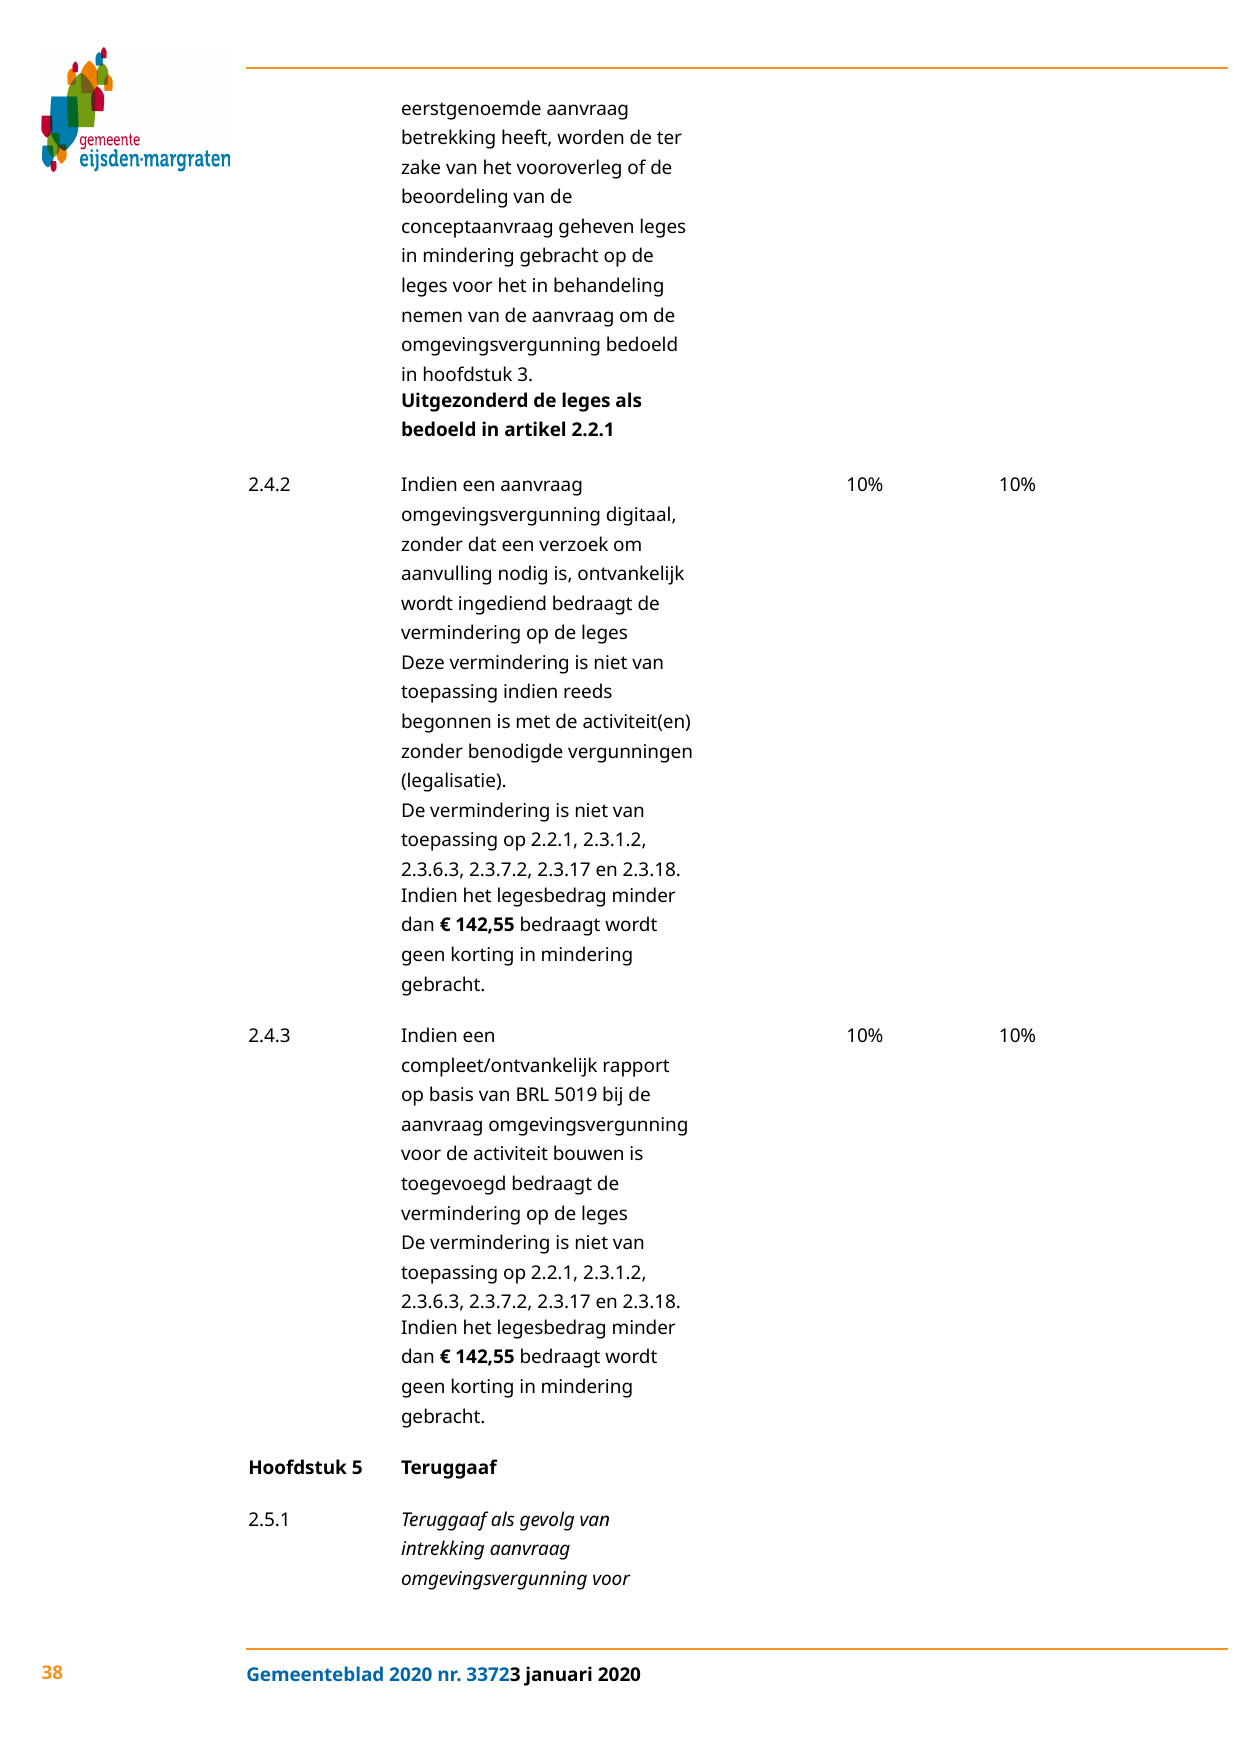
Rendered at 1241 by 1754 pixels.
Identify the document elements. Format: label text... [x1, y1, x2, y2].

table_cell [999, 1314, 1152, 1429]
table_cell [999, 1429, 1152, 1454]
table_cell [693, 996, 846, 1022]
table_cell [693, 882, 846, 996]
table_cell [846, 1506, 999, 1591]
table_cell 10% [999, 1022, 1152, 1314]
table_cell [401, 996, 693, 1022]
table_cell [846, 95, 999, 387]
table_cell [999, 1480, 1152, 1506]
table_cell [248, 387, 401, 472]
picture [41, 47, 231, 172]
table_cell Indien het legesbedrag minder dan € 142,55 bedraagt wordt geen korting in mindering gebracht. [401, 882, 693, 996]
table_cell [693, 1429, 846, 1454]
table_cell Uitgezonderd de leges als bedoeld in artikel 2.2.1 [401, 387, 693, 472]
table_cell Teruggaaf als gevolg van intrekking aanvraag omgevingsvergunning voor [401, 1506, 693, 1591]
table_cell 2.5.1 [248, 1506, 401, 1591]
table_cell [846, 1429, 999, 1454]
table_cell [248, 1314, 401, 1429]
table_cell 2.4.2 [248, 472, 401, 882]
table_cell [248, 882, 401, 996]
table_cell [999, 1454, 1152, 1480]
table_cell 10% [846, 1022, 999, 1314]
table_cell Indien een compleet/ontvankelijk rapport op basis van BRL 5019 bij de aanvraag omgevingsvergunning voor de activiteit bouwen is toegevoegd bedraagt de vermindering op de leges De vermindering is niet van toepassing op 2.2.1, 2.3.1.2, 2.3.6.3, 2.3.7.2, 2.3.17 en 2.3.18. [401, 1022, 693, 1314]
table_cell 10% [846, 472, 999, 882]
table_cell [248, 1480, 401, 1506]
table_cell [693, 387, 846, 472]
table_cell [846, 1454, 999, 1480]
table_cell [693, 1454, 846, 1480]
table_cell [846, 882, 999, 996]
table_cell [693, 472, 846, 882]
table_cell [846, 996, 999, 1022]
table_cell [693, 1314, 846, 1429]
table_cell Indien een aanvraag omgevingsvergunning digitaal, zonder dat een verzoek om aanvulling nodig is, ontvankelijk wordt ingediend bedraagt de vermindering op de leges Deze vermindering is niet van toepassing indien reeds begonnen is met de activiteit(en) zonder benodigde vergunningen (legalisatie). De vermindering is niet van toepassing op 2.2.1, 2.3.1.2, 2.3.6.3, 2.3.7.2, 2.3.17 en 2.3.18. [401, 472, 693, 882]
table_cell Teruggaaf [401, 1454, 693, 1480]
table_cell [999, 1506, 1152, 1591]
table_cell [846, 1480, 999, 1506]
table_cell [693, 1022, 846, 1314]
table_cell [401, 1480, 693, 1506]
table_cell [846, 1314, 999, 1429]
table_cell [248, 1429, 401, 1454]
table_cell [693, 1480, 846, 1506]
table_cell 2.4.3 [248, 1022, 401, 1314]
table_cell eerstgenoemde aanvraag betrekking heeft, worden de ter zake van het vooroverleg of de beoordeling van de conceptaanvraag geheven leges in mindering gebracht op de leges voor het in behandeling nemen van de aanvraag om de omgevingsvergunning bedoeld in hoofdstuk 3. [401, 95, 693, 387]
table_cell [693, 1506, 846, 1591]
table_cell Indien het legesbedrag minder dan € 142,55 bedraagt wordt geen korting in mindering gebracht. [401, 1314, 693, 1429]
table_cell [846, 387, 999, 472]
table_cell Hoofdstuk 5 [248, 1454, 401, 1480]
table_cell [248, 95, 401, 387]
table_cell [401, 1429, 693, 1454]
table_cell [999, 882, 1152, 996]
table_cell [693, 95, 846, 387]
table_cell 10% [999, 472, 1152, 882]
table_cell [999, 996, 1152, 1022]
table_cell [999, 95, 1152, 387]
table_cell [248, 996, 401, 1022]
table_cell [999, 387, 1152, 472]
